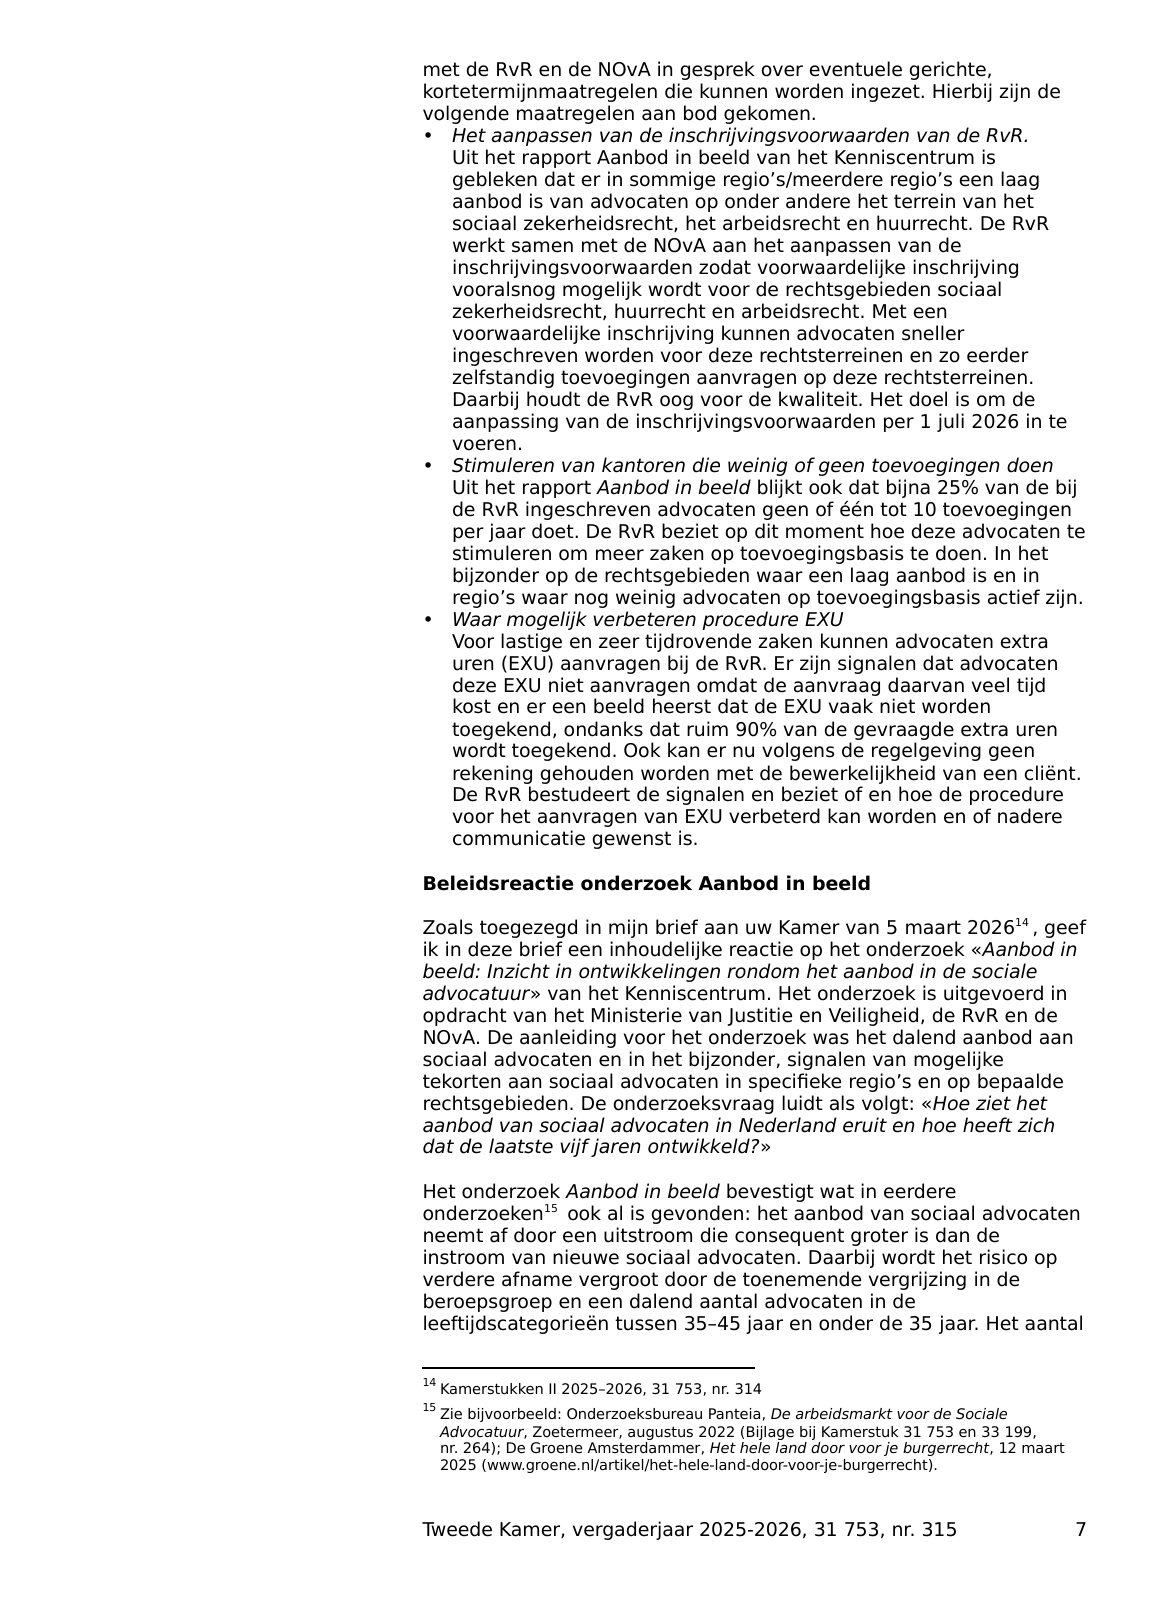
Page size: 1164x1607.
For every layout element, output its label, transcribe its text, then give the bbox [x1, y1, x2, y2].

text Voor lastige en zeer tijdrovende zaken kunnen advocaten extra uren (EXU) aanvragen bij de RvR. Er zijn signalen dat advocaten deze EXU niet aanvragen omdat de aanvraag daarvan veel tijd kost en er een beeld heerst dat de EXU vaak niet worden toegekend, ondanks dat ruim 90% van de gevraagde extra uren wordt toegekend. Ook kan er nu volgens de regelgeving geen rekening gehouden worden met de bewerkelijkheid van een cliënt. De RvR bestudeert de signalen en beziet of en hoe de procedure voor het aanvragen van EXU verbeterd kan worden en of nadere communicatie gewenst is. [452, 631, 1087, 850]
text Kamerstukken II 2025–2026, 31 753, nr. 314 [422, 1377, 1087, 1399]
text Zoals toegezegd in mijn brief aan uw Kamer van 5 maart 2026, geef ik in deze brief een inhoudelijke reactie op het onderzoek «Aanbod in beeld: Inzicht in ontwikkelingen rondom het aanbod in de sociale advocatuur» van het Kenniscentrum. Het onderzoek is uitgevoerd in opdracht van het Ministerie van Justitie en Veiligheid, de RvR en de NOvA. De aanleiding voor het onderzoek was het dalend aanbod aan sociaal advocaten en in het bijzonder, signalen van mogelijke tekorten aan sociaal advocaten in specifieke regio’s en op bepaalde rechtsgebieden. De onderzoeksvraag luidt als volgt: «Hoe ziet het aanbod van sociaal advocaten in Nederland eruit en hoe heeft zich dat de laatste vijf jaren ontwikkeld?» [422, 917, 1087, 1158]
text met de RvR en de NOvA in gesprek over eventuele gerichte, kortetermijnmaatregelen die kunnen worden ingezet. Hierbij zijn de volgende maatregelen aan bod gekomen. [422, 59, 1087, 125]
text Het onderzoek Aanbod in beeld bevestigt wat in eerdere onderzoeken ook al is gevonden: het aanbod van sociaal advocaten neemt af door een uitstroom die consequent groter is dan de instroom van nieuwe sociaal advocaten. Daarbij wordt het risico op verdere afname vergroot door de toenemende vergrijzing in de beroepsgroep en een dalend aantal advocaten in de leeftijdscategorieën tussen 35–45 jaar en onder de 35 jaar. Het aantal [422, 1181, 1087, 1334]
text • Stimuleren van kantoren die weinig of geen toevoegingen doen [422, 455, 1087, 477]
text Uit het rapport Aanbod in beeld blijkt ook dat bijna 25% van de bij de RvR ingeschreven advocaten geen of één tot 10 toevoegingen per jaar doet. De RvR beziet op dit moment hoe deze advocaten te stimuleren om meer zaken op toevoegingsbasis te doen. In het bijzonder op de rechtsgebieden waar een laag aanbod is en in regio’s waar nog weinig advocaten op toevoegingsbasis actief zijn. [452, 477, 1087, 608]
text Uit het rapport Aanbod in beeld van het Kenniscentrum is gebleken dat er in sommige regio’s/meerdere regio’s een laag aanbod is van advocaten op onder andere het terrein van het sociaal zekerheidsrecht, het arbeidsrecht en huurrecht. De RvR werkt samen met de NOvA aan het aanpassen van de inschrijvingsvoorwaarden zodat voorwaardelijke inschrijving vooralsnog mogelijk wordt voor de rechtsgebieden sociaal zekerheidsrecht, huurrecht en arbeidsrecht. Met een voorwaardelijke inschrijving kunnen advocaten sneller ingeschreven worden voor deze rechtsterreinen en zo eerder zelfstandig toevoegingen aanvragen op deze rechtsterreinen. Daarbij houdt de RvR oog voor de kwaliteit. Het doel is om de aanpassing van de inschrijvingsvoorwaarden per 1 juli 2026 in te voeren. [452, 147, 1087, 455]
text • Het aanpassen van de inschrijvingsvoorwaarden van de RvR. [422, 125, 1087, 147]
text Zie bijvoorbeeld: Onderzoeksbureau Panteia, De arbeidsmarkt voor de Sociale Advocatuur, Zoetermeer, augustus 2022 (Bijlage bij Kamerstuk 31 753 en 33 199, nr. 264); De Groene Amsterdammer, Het hele land door voor je burgerrecht, 12 maart 2025 (www.groene.nl/artikel/het-hele-land-door-voor-je-burgerrecht). [422, 1402, 1087, 1474]
text • Waar mogelijk verbeteren procedure EXU [422, 608, 1087, 631]
subtitle Beleidsreactie onderzoek Aanbod in beeld [422, 872, 1087, 894]
